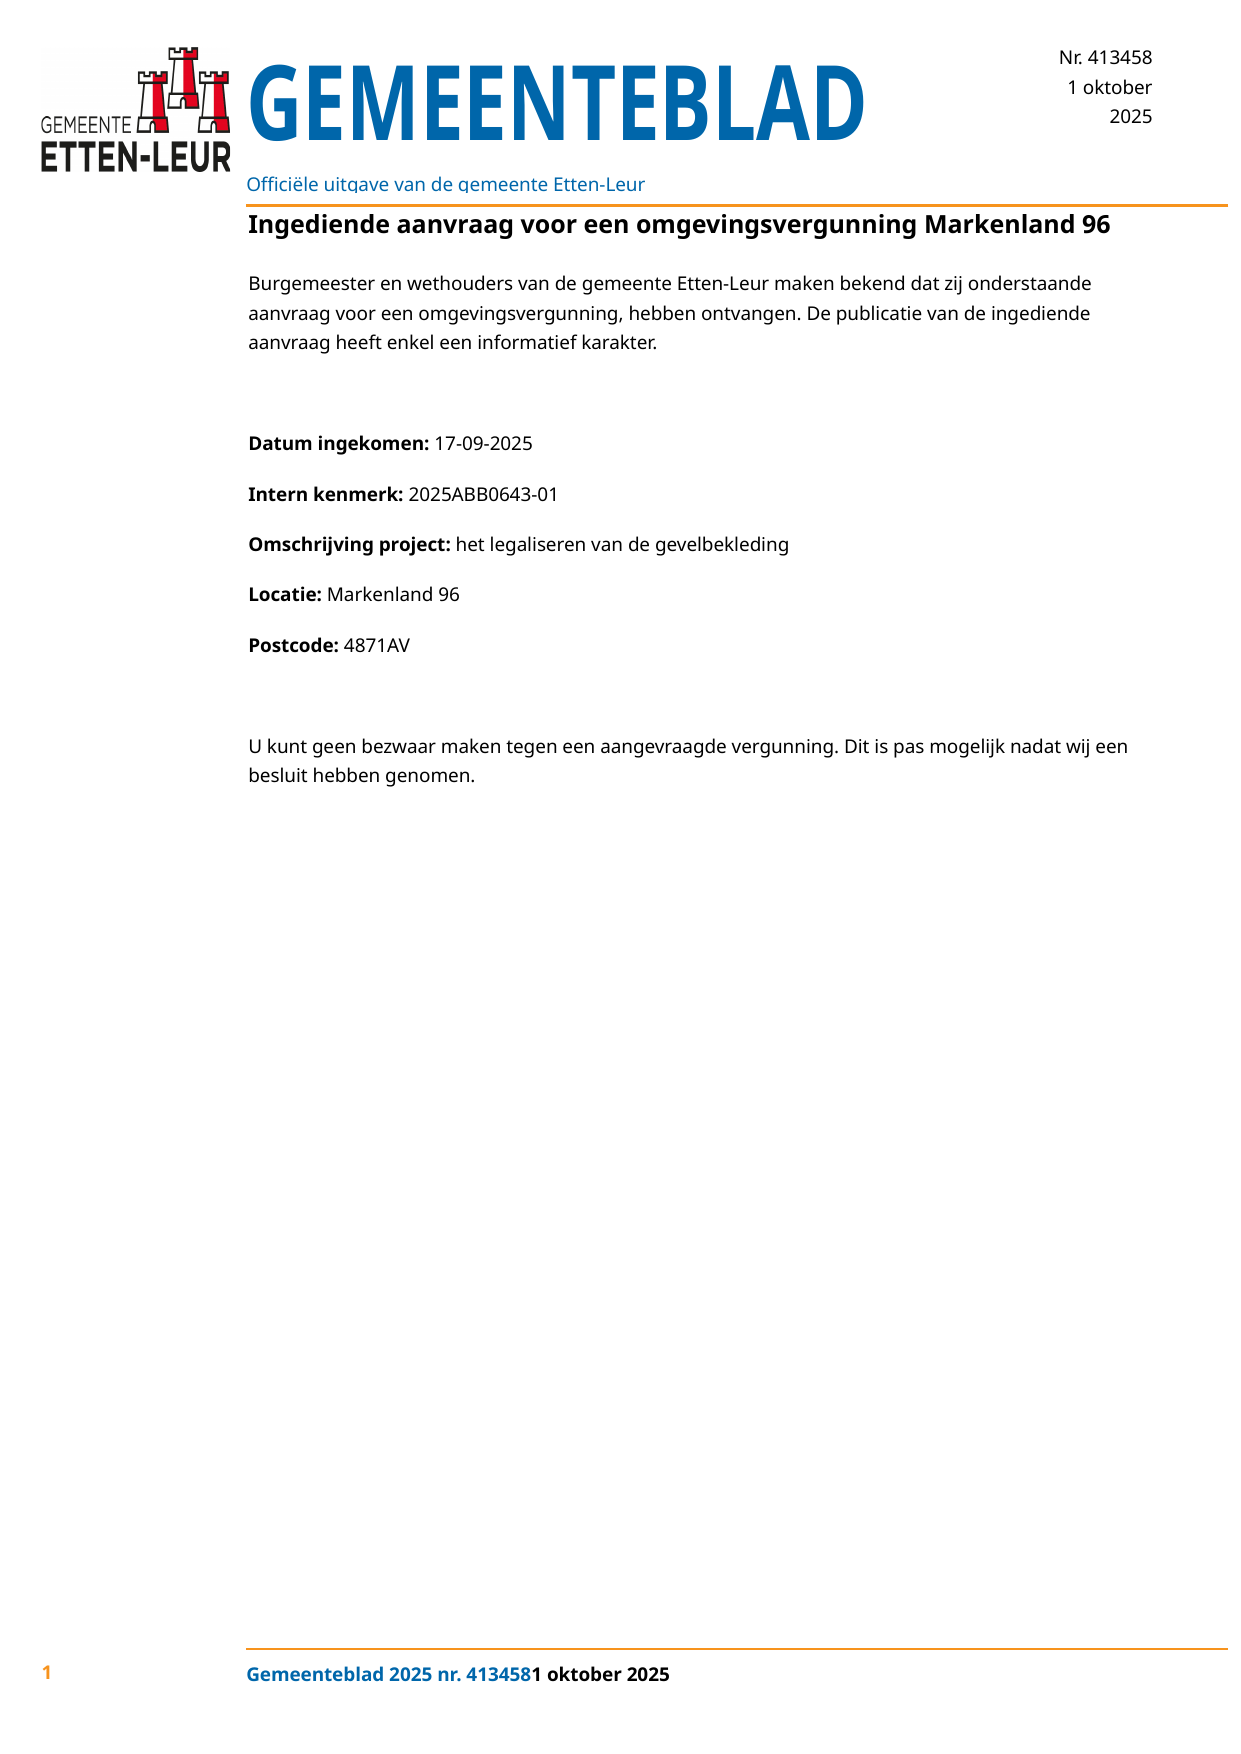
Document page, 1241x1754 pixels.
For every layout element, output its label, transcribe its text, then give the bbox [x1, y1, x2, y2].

text U kunt geen bezwaar maken tegen een aangevraagde vergunning. Dit is pas mogelijk nadat wij een besluit hebben genomen. [248, 733, 1152, 788]
text Postcode: 4871AV [248, 632, 1152, 658]
text Ingediende aanvraag voor een omgevingsvergunning Markenland 96 [248, 207, 1152, 241]
text Burgemeester en wethouders van de gemeente Etten-Leur maken bekend dat zij onderstaande aanvraag voor een omgevingsvergunning, hebben ontvangen. De publicatie van de ingediende aanvraag heeft enkel een informatief karakter. [248, 270, 1152, 355]
text Datum ingekomen: 17-09-2025 [248, 430, 1152, 456]
text Locatie: Markenland 96 [248, 582, 1152, 607]
text Intern kenmerk: 2025ABB0643-01 [248, 481, 1152, 506]
text Omschrijving project: het legaliseren van de gevelbekleding [248, 531, 1152, 557]
picture [41, 47, 231, 172]
